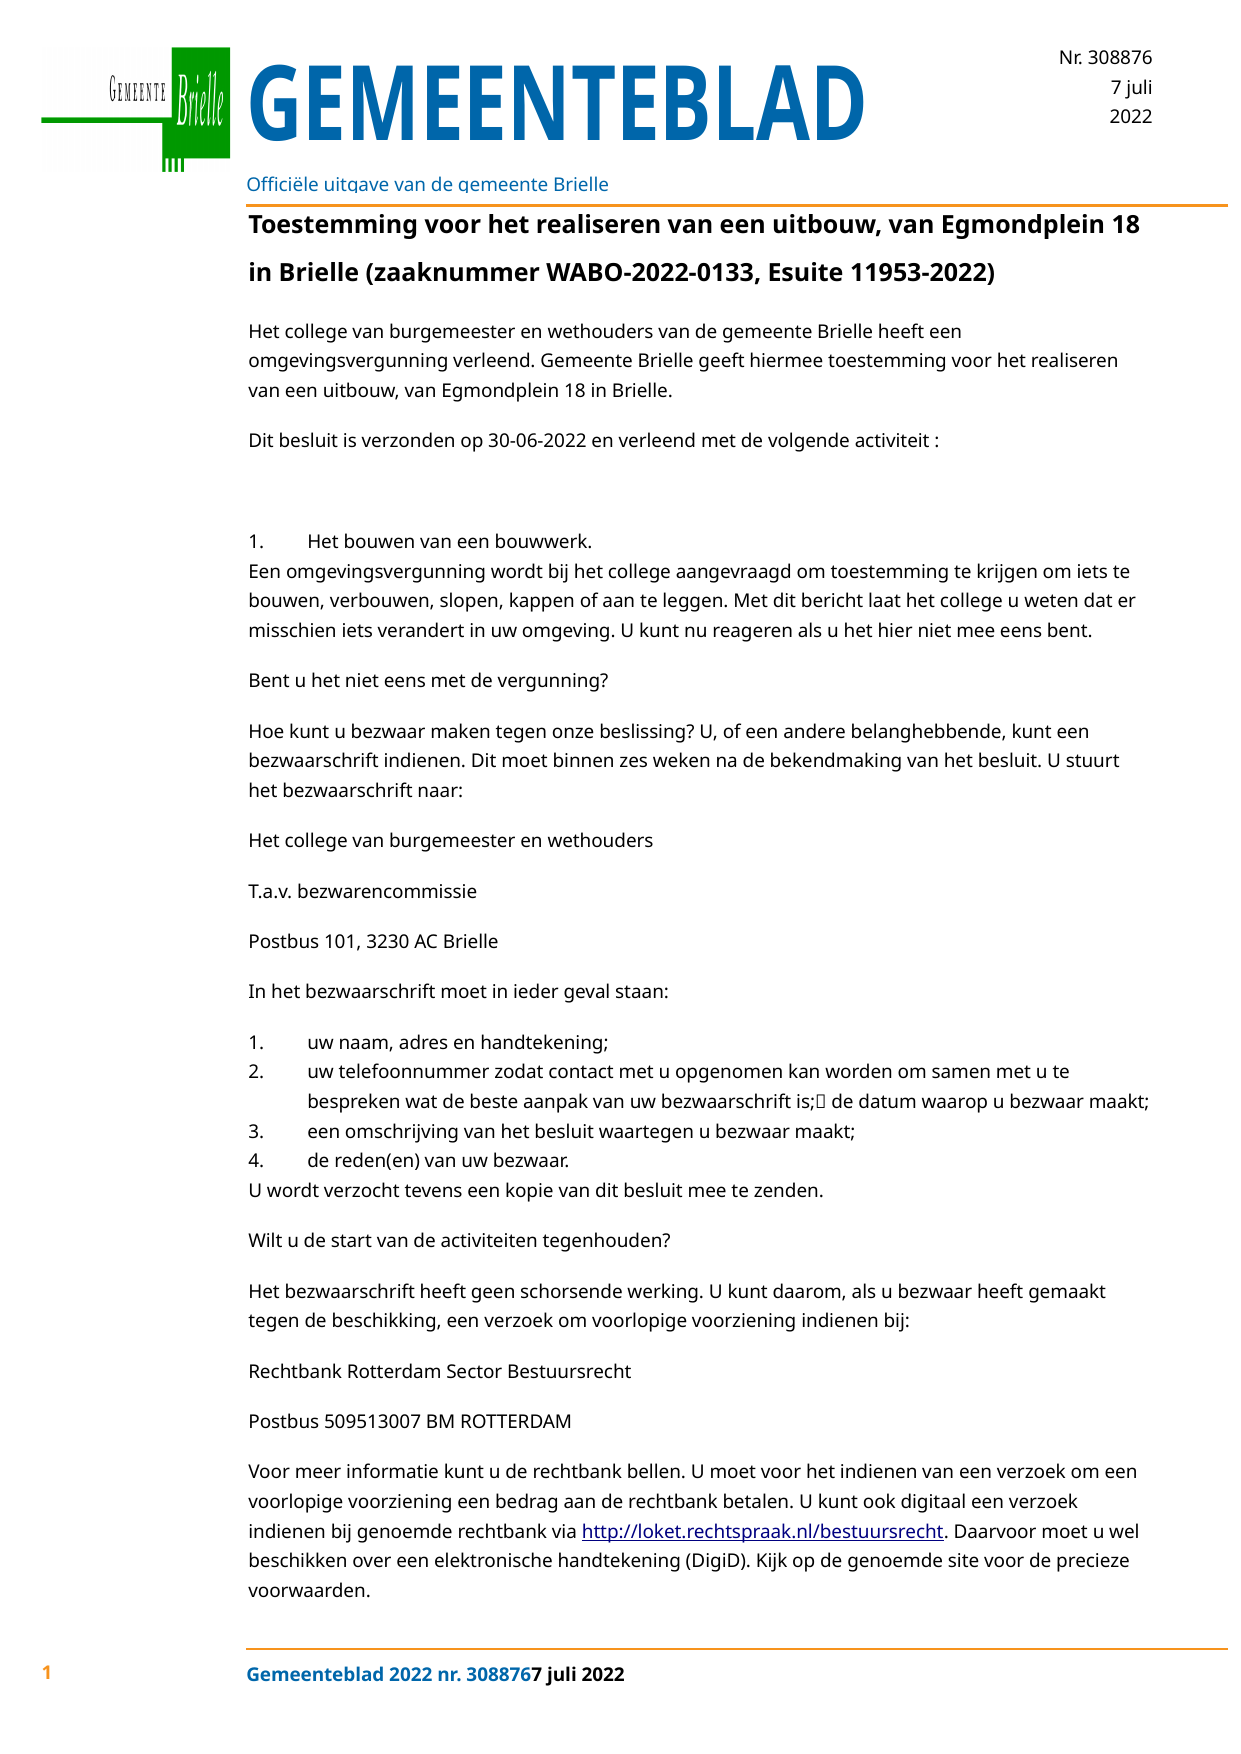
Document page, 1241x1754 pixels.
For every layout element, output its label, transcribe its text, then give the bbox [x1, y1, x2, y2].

list Het bouwen van een bouwwerk. [248, 528, 1152, 554]
text Het college van burgemeester en wethouders van de gemeente Brielle heeft een omgevingsvergunning verleend. Gemeente Brielle geeft hiermee toestemming voor het realiseren van een uitbouw, van Egmondplein 18 in Brielle. [248, 318, 1152, 403]
text Toestemming voor het realiseren van een uitbouw, van Egmondplein 18 in Brielle (zaaknummer WABO-2022-0133, Esuite 11953-2022) [248, 207, 1152, 288]
text Postbus 101, 3230 AC Brielle [248, 928, 1152, 954]
text Wilt u de start van de activiteiten tegenhouden? [248, 1227, 1152, 1253]
text In het bezwaarschrift moet in ieder geval staan: [248, 979, 1152, 1004]
text T.a.v. bezwarencommissie [248, 878, 1152, 904]
text Voor meer informatie kunt u de rechtbank bellen. U moet voor het indienen van een verzoek om een voorlopige voorziening een bedrag aan de rechtbank betalen. U kunt ook digitaal een verzoek indienen bij genoemde rechtbank via http://loket.rechtspraak.nl/bestuursrecht. Daarvoor moet u wel beschikken over een elektronische handtekening (DigiD). Kijk op de genoemde site voor de precieze voorwaarden. [248, 1459, 1152, 1603]
text Bent u het niet eens met de vergunning? [248, 667, 1152, 693]
list een omschrijving van het besluit waartegen u bezwaar maakt; [248, 1118, 1152, 1144]
list uw telefoonnummer zodat contact met u opgenomen kan worden om samen met u te bespreken wat de beste aanpak van uw bezwaarschrift is; de datum waarop u bezwaar maakt; [248, 1059, 1152, 1114]
text U wordt verzocht tevens een kopie van dit besluit mee te zenden. [248, 1177, 1152, 1203]
text Dit besluit is verzonden op 30-06-2022 en verleend met de volgende activiteit : [248, 427, 1152, 453]
text Postbus 509513007 BM ROTTERDAM [248, 1408, 1152, 1434]
text Het college van burgemeester en wethouders [248, 827, 1152, 853]
text Rechtbank Rotterdam Sector Bestuursrecht [248, 1358, 1152, 1384]
text Hoe kunt u bezwaar maken tegen onze beslissing? U, of een andere belanghebbende, kunt een bezwaarschrift indienen. Dit moet binnen zes weken na de bekendmaking van het besluit. U stuurt het bezwaarschrift naar: [248, 718, 1152, 803]
list uw naam, adres en handtekening; [248, 1029, 1152, 1055]
text Een omgevingsvergunning wordt bij het college aangevraagd om toestemming te krijgen om iets te bouwen, verbouwen, slopen, kappen of aan te leggen. Met dit bericht laat het college u weten dat er misschien iets verandert in uw omgeving. U kunt nu reageren als u het hier niet mee eens bent. [248, 558, 1152, 643]
picture [41, 47, 231, 172]
list de reden(en) van uw bezwaar. [248, 1147, 1152, 1173]
text Het bezwaarschrift heeft geen schorsende werking. U kunt daarom, als u bezwaar heeft gemaakt tegen de beschikking, een verzoek om voorlopige voorziening indienen bij: [248, 1278, 1152, 1333]
